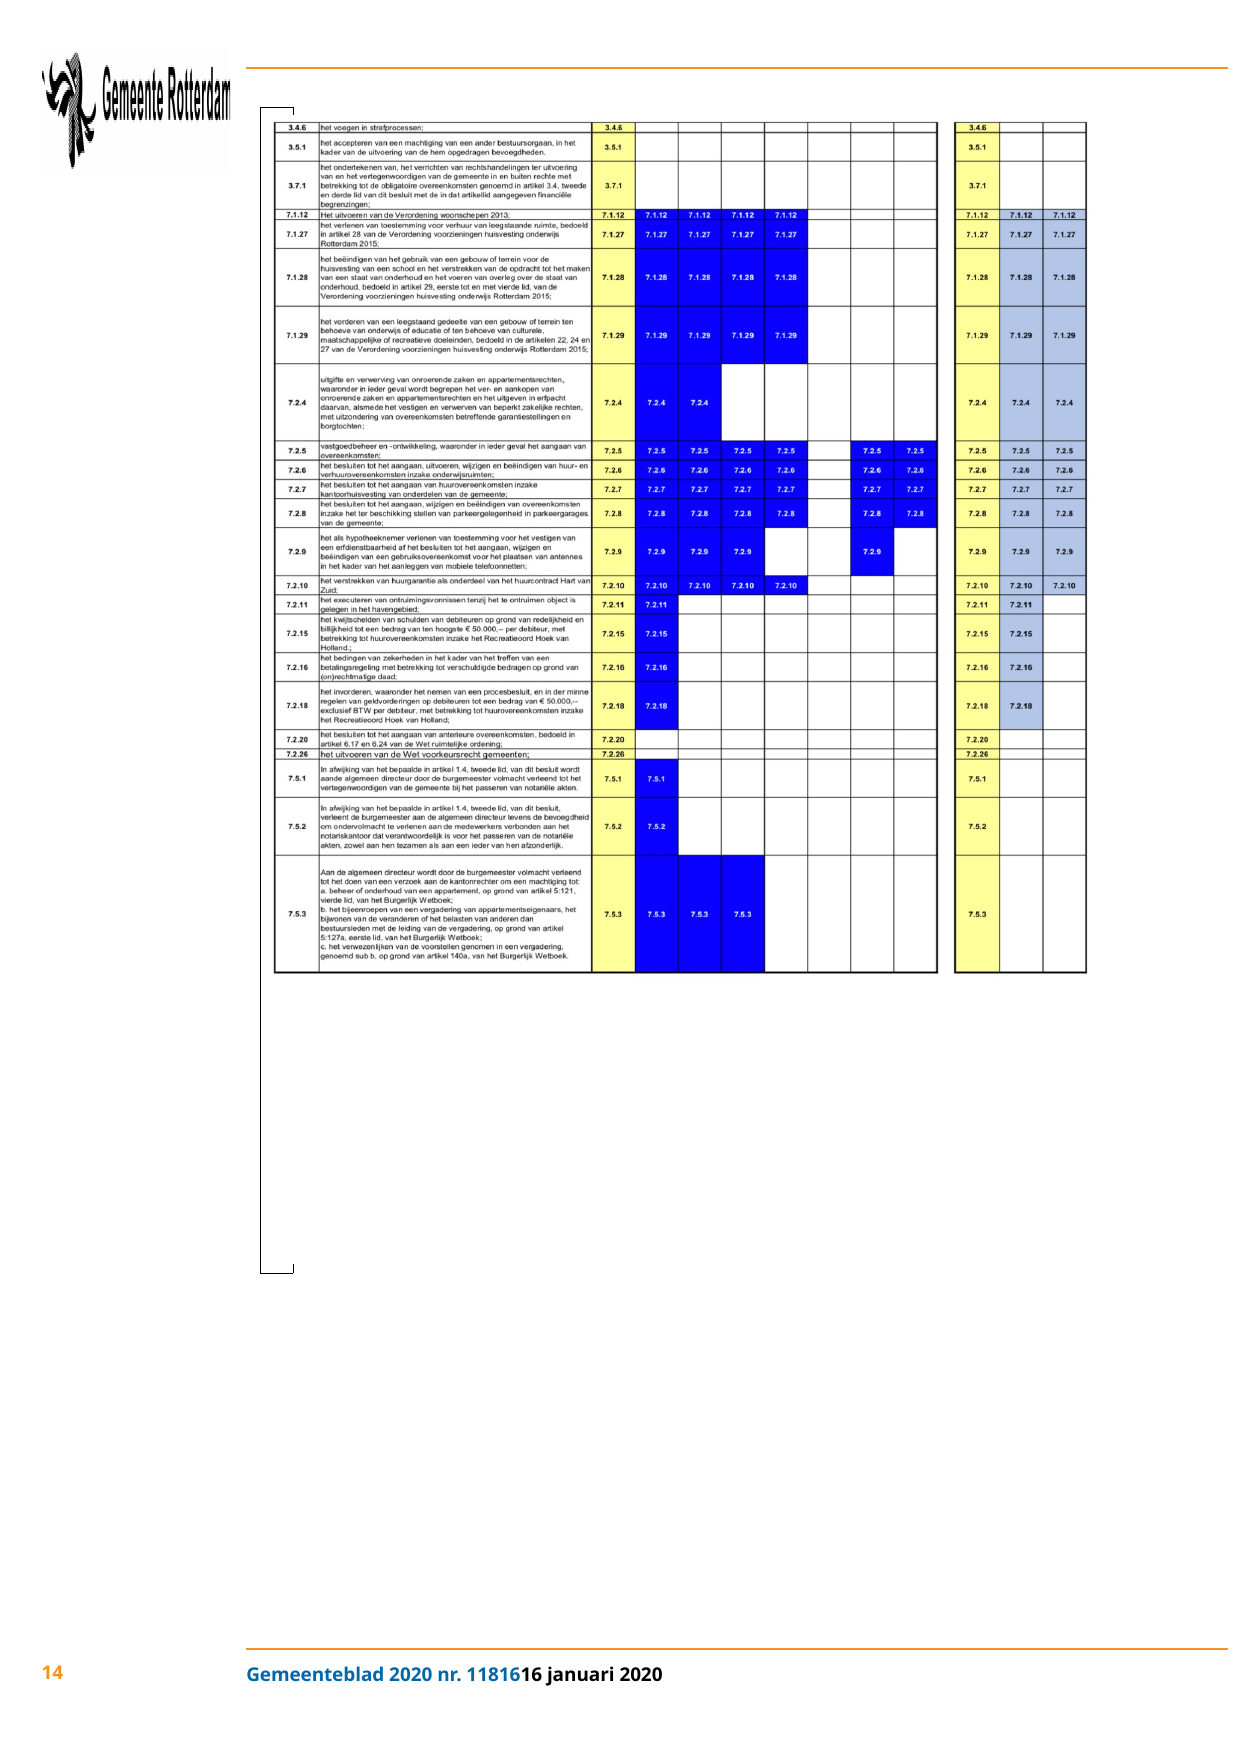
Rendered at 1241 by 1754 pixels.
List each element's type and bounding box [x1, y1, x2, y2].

picture [41, 47, 231, 172]
picture [268, 115, 1096, 1264]
